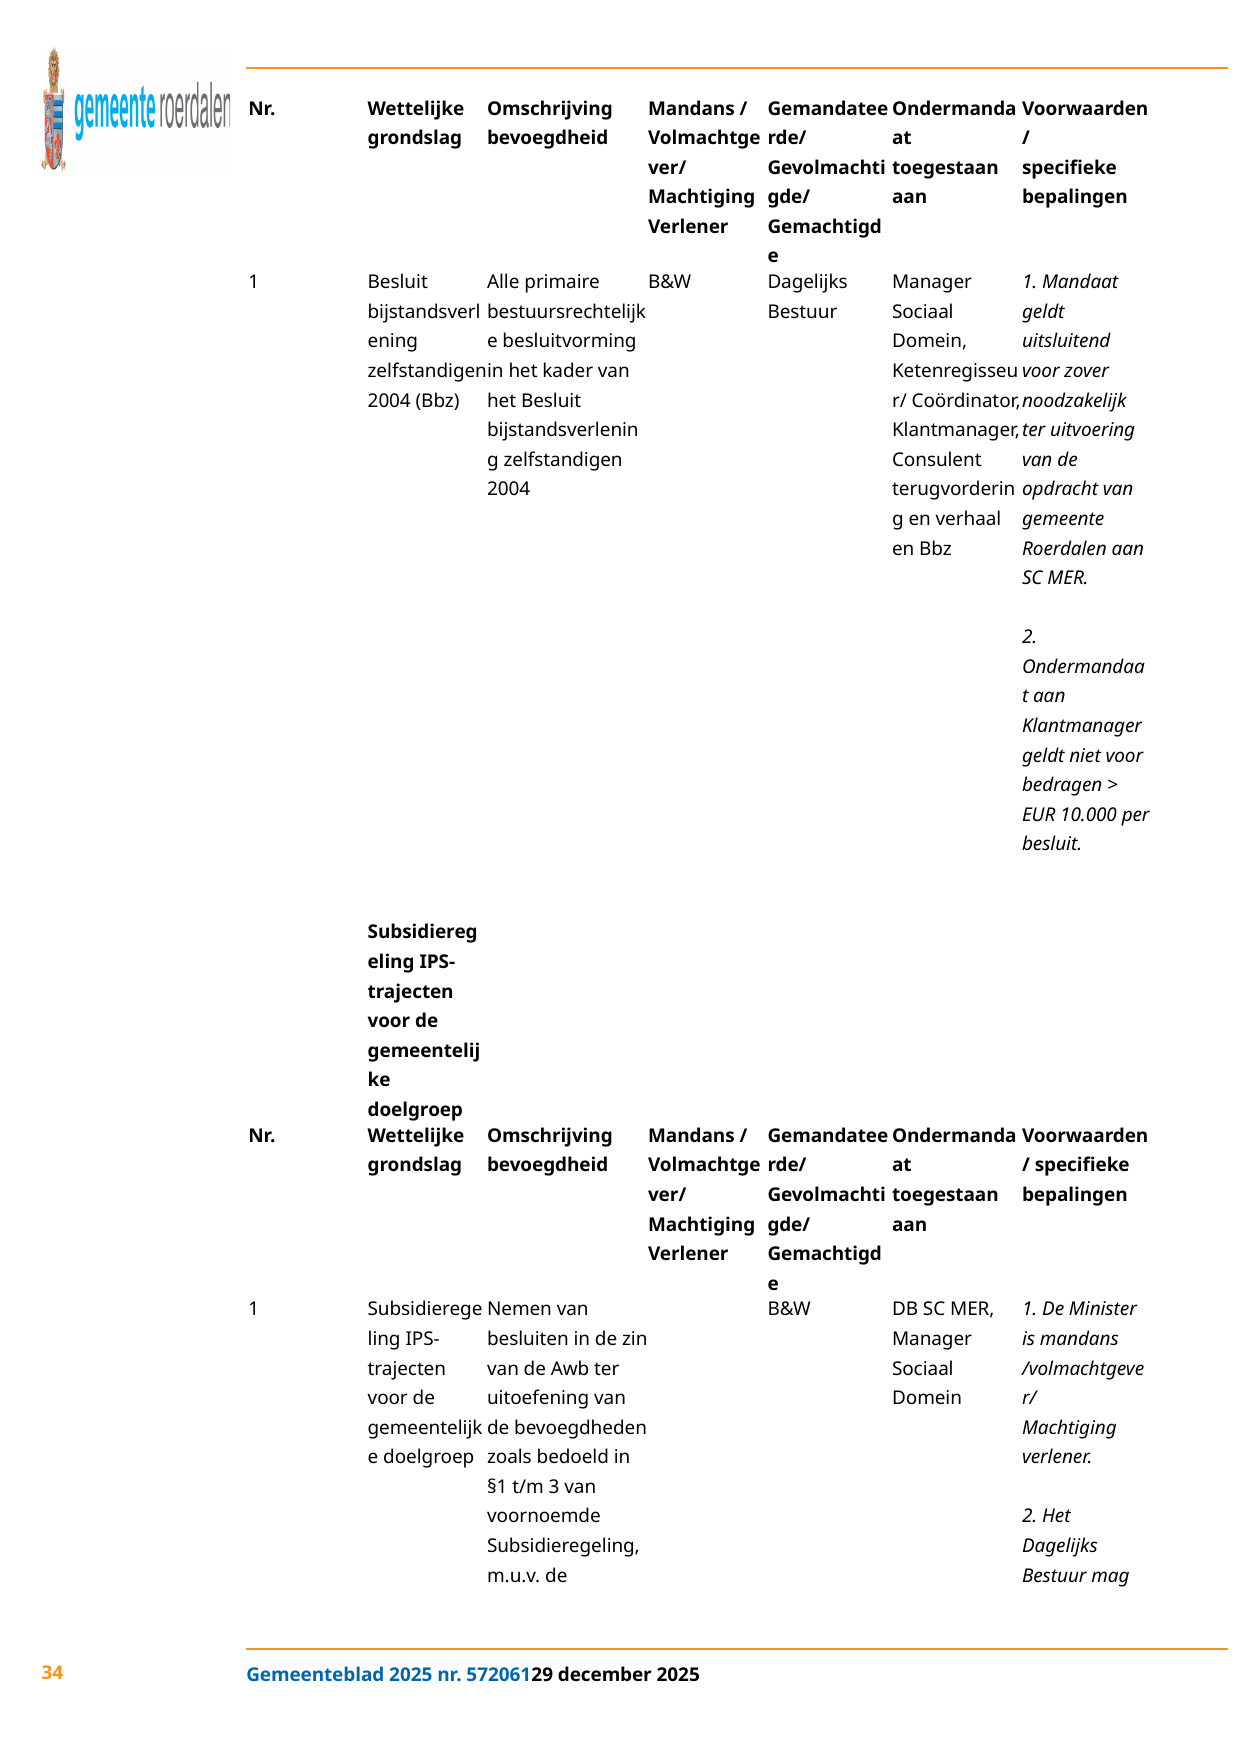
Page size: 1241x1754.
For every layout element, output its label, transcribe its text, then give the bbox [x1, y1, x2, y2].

table_header [1022, 919, 1152, 1122]
picture [41, 47, 231, 172]
table_cell 1. Mandaat geldt uitsluitend voor zover noodzakelijk ter uitvoering van de opdracht van gemeente Roerdalen aan SC MER. 2. Ondermandaat aan Klantmanager geldt niet voor bedragen > EUR 10.000 per besluit. [1022, 269, 1152, 856]
table_cell Subsidieregeling IPS-trajecten voor de gemeentelijke doelgroep [368, 1296, 487, 1588]
table_cell B&W [767, 1296, 892, 1588]
table_cell Nr. [248, 95, 367, 268]
table_cell 1 [248, 269, 367, 856]
table_header [648, 919, 767, 1122]
table_cell Omschrijving bevoegdheid [487, 95, 648, 268]
table_cell Nemen van besluiten in de zin van de Awb ter uitoefening van de bevoegdheden zoals bedoeld in §1 t/m 3 van voornoemde Subsidieregeling, m.u.v. de [487, 1296, 648, 1588]
table_cell Dagelijks Bestuur [767, 269, 892, 856]
table_cell 1. De Minister is mandans /volmachtgever/ Machtiging verlener. 2. Het Dagelijks Bestuur mag [1022, 1296, 1152, 1588]
table_cell Alle primaire bestuursrechtelijke besluitvorming in het kader van het Besluit bijstandsverlening zelfstandigen 2004 [487, 269, 648, 856]
table_cell DB SC MER, Manager Sociaal Domein [892, 1296, 1022, 1588]
table_header [892, 919, 1022, 1122]
table_cell [648, 1296, 767, 1588]
table_cell Ondermandaat toegestaan aan [892, 1122, 1022, 1296]
table_cell Voorwaarden / specifieke bepalingen [1022, 1122, 1152, 1296]
table_cell B&W [648, 269, 767, 856]
table_cell Voorwaarden/ specifieke bepalingen [1022, 95, 1152, 268]
table_header Subsidieregeling IPS-trajecten voor de gemeentelijke doelgroep [368, 919, 487, 1122]
table_cell Nr. [248, 1122, 367, 1296]
table_cell Mandans / Volmachtgever/ Machtiging Verlener [648, 1122, 767, 1296]
table_cell Wettelijke grondslag [368, 1122, 487, 1296]
table_cell Wettelijke grondslag [368, 95, 487, 268]
table_header [487, 919, 648, 1122]
table_cell Omschrijving bevoegdheid [487, 1122, 648, 1296]
table_cell 1 [248, 1296, 367, 1588]
table_header [248, 919, 367, 1122]
table_cell Besluit bijstandsverlening zelfstandigen 2004 (Bbz) [368, 269, 487, 856]
table_cell Mandans / Volmachtgever/ Machtiging Verlener [648, 95, 767, 268]
table_cell Gemandateerde/ Gevolmachtigde/ Gemachtigde [767, 1122, 892, 1296]
table_cell Manager Sociaal Domein, Ketenregisseur/ Coördinator, Klantmanager, Consulent terugvordering en verhaal en Bbz [892, 269, 1022, 856]
table_cell Ondermandaat toegestaan aan [892, 95, 1022, 268]
table_cell Gemandateerde/ Gevolmachtigde/ Gemachtigde [767, 95, 892, 268]
table_header [767, 919, 892, 1122]
